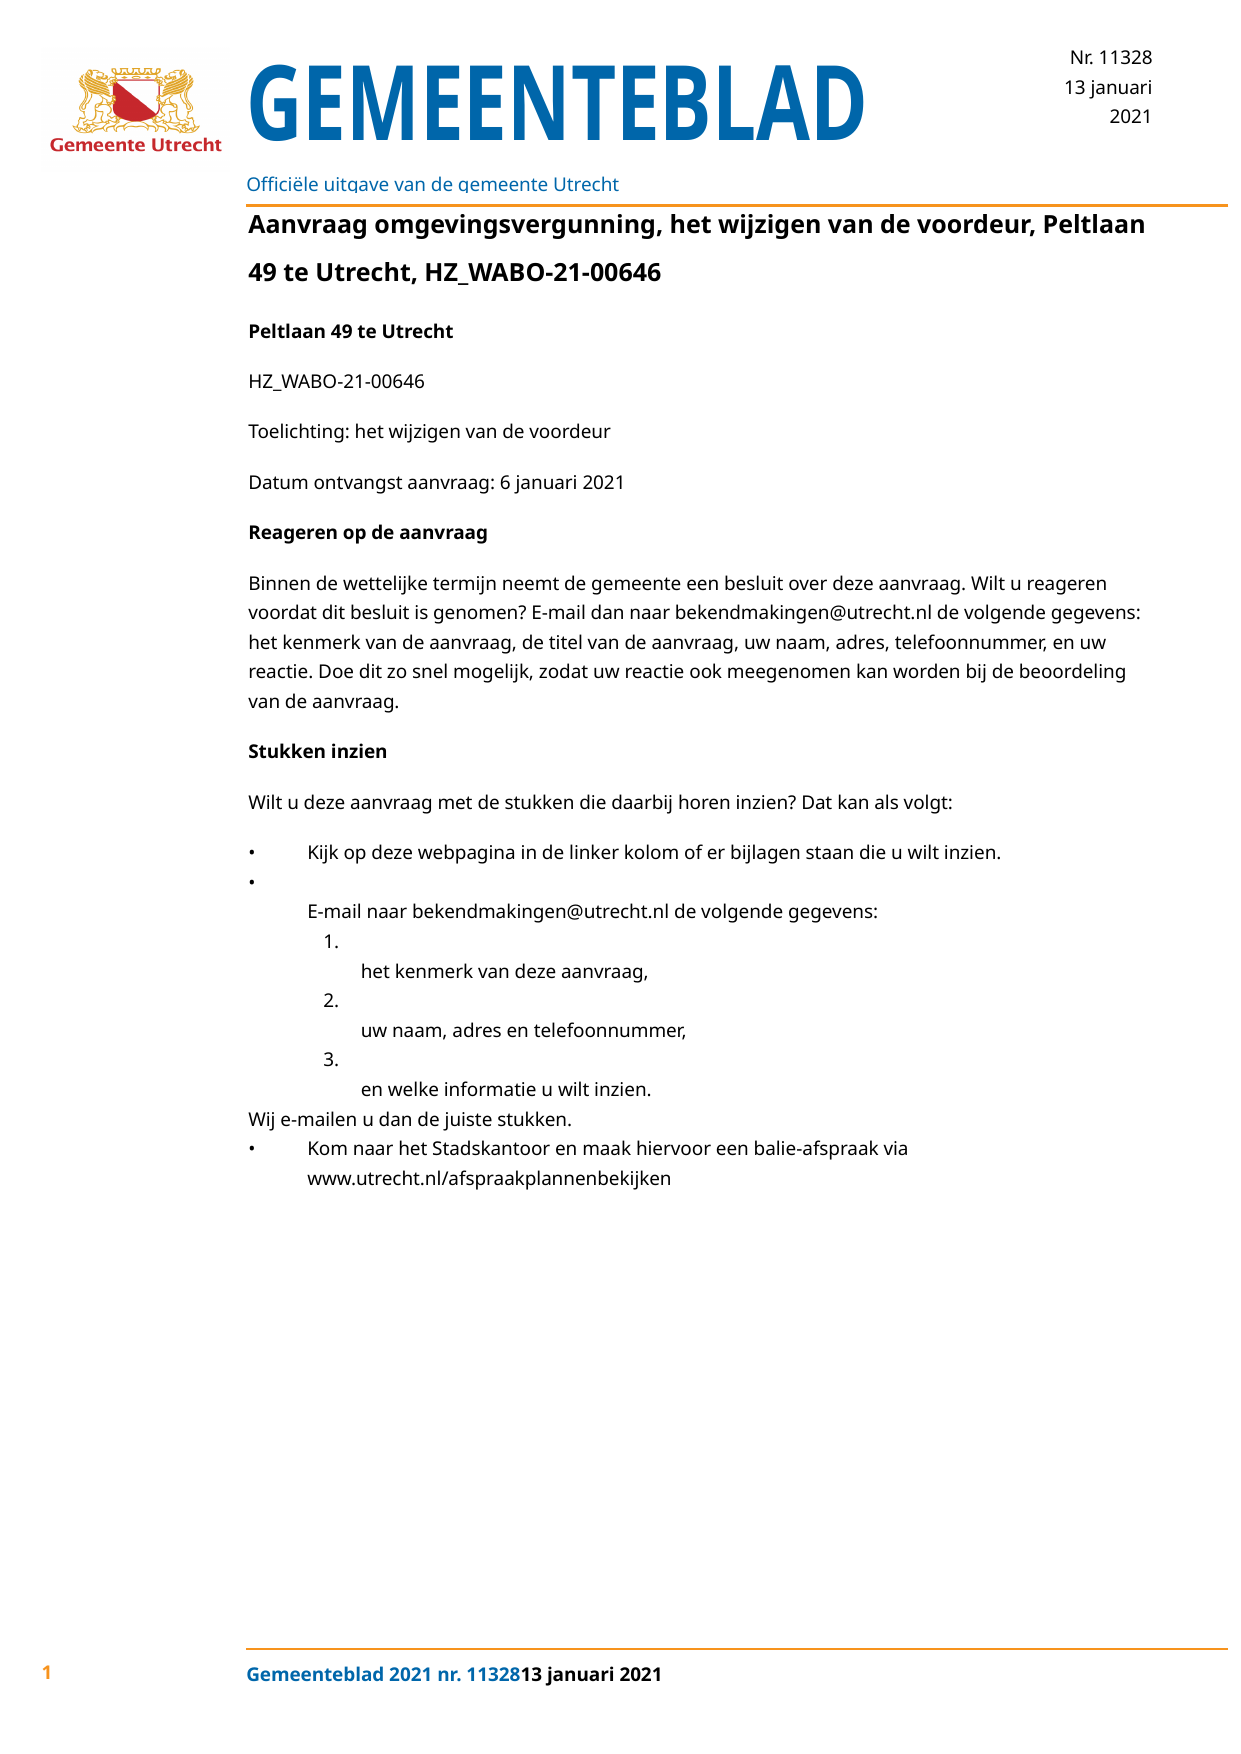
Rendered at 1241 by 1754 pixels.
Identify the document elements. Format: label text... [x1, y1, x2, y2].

picture [41, 47, 231, 172]
text Binnen de wettelijke termijn neemt de gemeente een besluit over deze aanvraag. Wilt u reageren voordat dit besluit is genomen? E-mail dan naar bekendmakingen@utrecht.nl de volgende gegevens: het kenmerk van de aanvraag, de titel van de aanvraag, uw naam, adres, telefoonnummer, en uw reactie. Doe dit zo snel mogelijk, zodat uw reactie ook meegenomen kan worden bij de beoordeling van de aanvraag. [248, 570, 1152, 714]
list het kenmerk van deze aanvraag, [323, 958, 1152, 984]
text HZ_WABO-21-00646 [248, 368, 1152, 394]
text Stukken inzien [248, 739, 1152, 764]
text Reageren op de aanvraag [248, 519, 1152, 545]
list E-mail naar bekendmakingen@utrecht.nl de volgende gegevens: [248, 899, 1152, 924]
text Aanvraag omgevingsvergunning, het wijzigen van de voordeur, Peltlaan 49 te Utrecht, HZ_WABO-21-00646 [248, 207, 1152, 288]
list en welke informatie u wilt inzien. [323, 1076, 1152, 1102]
list uw naam, adres en telefoonnummer, [323, 1017, 1152, 1043]
text Toelichting: het wijzigen van de voordeur [248, 419, 1152, 444]
list Kijk op deze webpagina in de linker kolom of er bijlagen staan die u wilt inzien. [248, 839, 1152, 865]
text Wilt u deze aanvraag met de stukken die daarbij horen inzien? Dat kan als volgt: [248, 789, 1152, 815]
list Kom naar het Stadskantoor en maak hiervoor een balie-afspraak via www.utrecht.nl/afspraakplannenbekijken [248, 1135, 1152, 1191]
text Wij e-mailen u dan de juiste stukken. [248, 1106, 1152, 1132]
text Datum ontvangst aanvraag: 6 januari 2021 [248, 469, 1152, 495]
text Peltlaan 49 te Utrecht [248, 318, 1152, 344]
